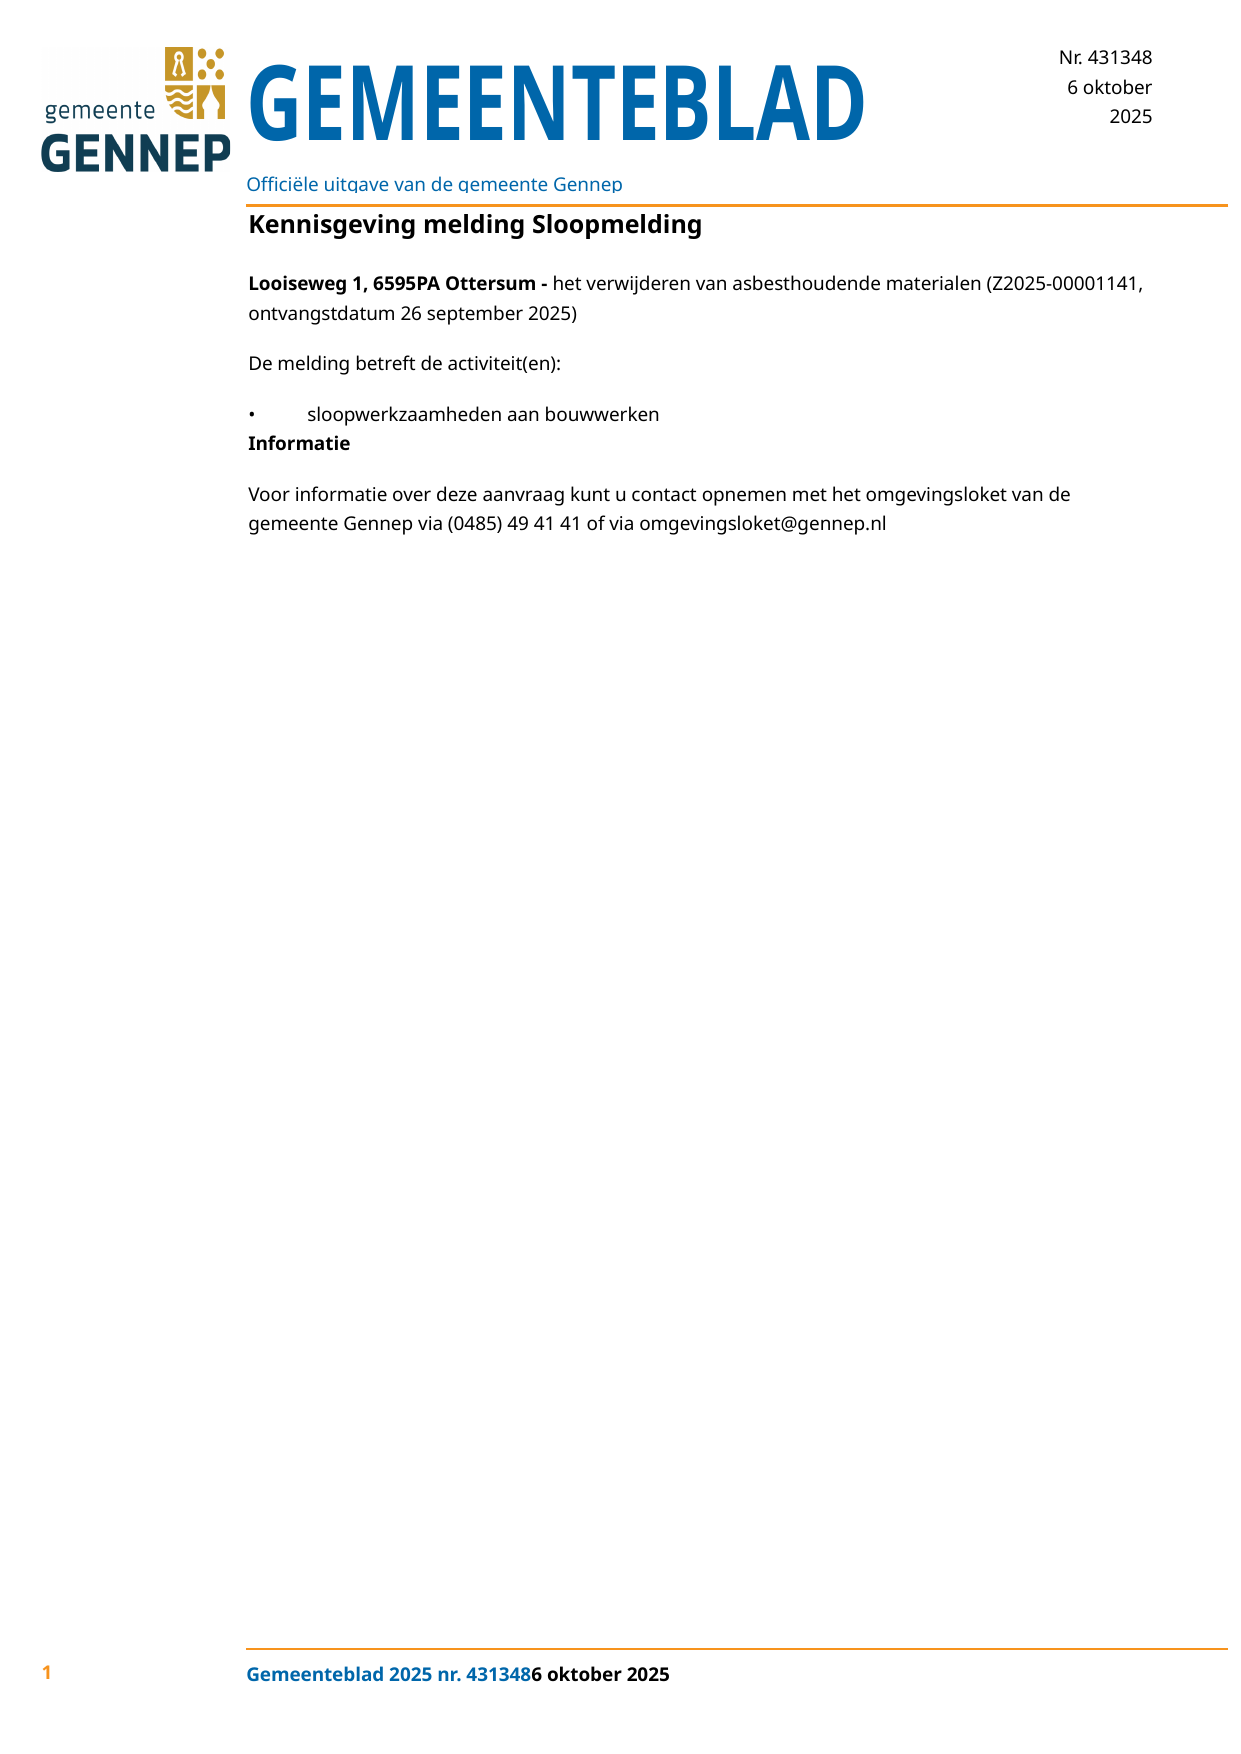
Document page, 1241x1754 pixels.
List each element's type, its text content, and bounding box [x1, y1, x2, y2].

picture [41, 47, 231, 172]
text Looiseweg 1, 6595PA Ottersum - het verwijderen van asbesthoudende materialen (Z2025-00001141, ontvangstdatum 26 september 2025) [248, 270, 1152, 326]
text Voor informatie over deze aanvraag kunt u contact opnemen met het omgevingsloket van de gemeente Gennep via (0485) 49 41 41 of via omgevingsloket@gennep.nl [248, 481, 1152, 536]
text De melding betreft de activiteit(en): [248, 350, 1152, 376]
list sloopwerkzaamheden aan bouwwerken [248, 401, 1152, 426]
text Informatie [248, 430, 1152, 456]
text Kennisgeving melding Sloopmelding [248, 207, 1152, 241]
